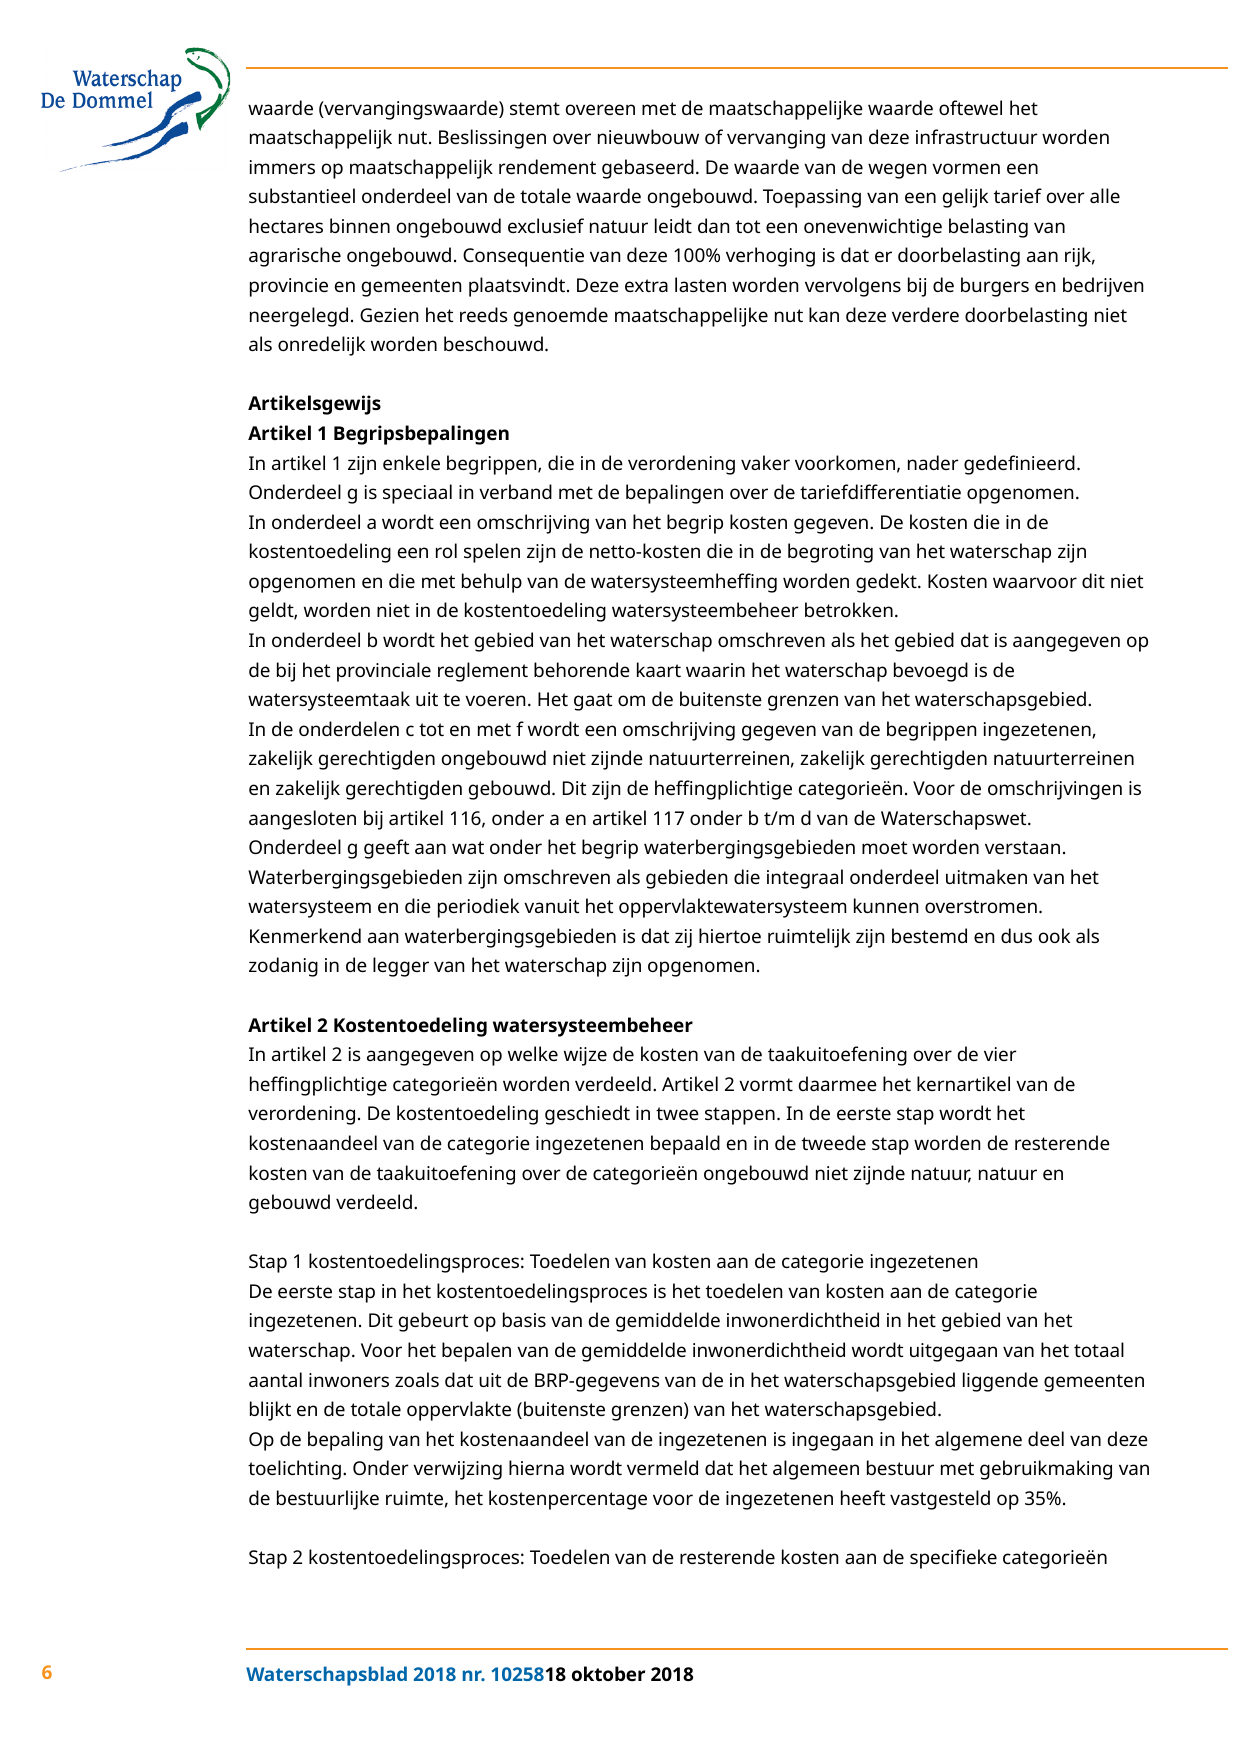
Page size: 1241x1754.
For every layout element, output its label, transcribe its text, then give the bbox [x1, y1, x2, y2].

text In artikel 2 is aangegeven op welke wijze de kosten van de taakuitoefening over de vier heffingplichtige categorieën worden verdeeld. Artikel 2 vormt daarmee het kernartikel van de verordening. De kostentoedeling geschiedt in twee stappen. In de eerste stap wordt het kostenaandeel van de categorie ingezetenen bepaald en in de tweede stap worden de resterende kosten van de taakuitoefening over de categorieën ongebouwd niet zijnde natuur, natuur en gebouwd verdeeld. [248, 1041, 1152, 1215]
text In de onderdelen c tot en met f wordt een omschrijving gegeven van de begrippen ingezetenen, zakelijk gerechtigden ongebouwd niet zijnde natuurterreinen, zakelijk gerechtigden natuurterreinen en zakelijk gerechtigden gebouwd. Dit zijn de heffingplichtige categorieën. Voor de omschrijvingen is aangesloten bij artikel 116, onder a en artikel 117 onder b t/m d van de Waterschapswet. [248, 716, 1152, 831]
text Op de bepaling van het kostenaandeel van de ingezetenen is ingegaan in het algemene deel van deze toelichting. Onder verwijzing hierna wordt vermeld dat het algemeen bestuur met gebruikmaking van de bestuurlijke ruimte, het kostenpercentage voor de ingezetenen heeft vastgesteld op 35%. [248, 1426, 1152, 1511]
text In onderdeel b wordt het gebied van het waterschap omschreven als het gebied dat is aangegeven op de bij het provinciale reglement behorende kaart waarin het waterschap bevoegd is de watersysteemtaak uit te voeren. Het gaat om de buitenste grenzen van het waterschapsgebied. [248, 627, 1152, 712]
text Onderdeel g geeft aan wat onder het begrip waterbergingsgebieden moet worden verstaan. Waterbergingsgebieden zijn omschreven als gebieden die integraal onderdeel uitmaken van het watersysteem en die periodiek vanuit het oppervlaktewatersysteem kunnen overstromen. Kenmerkend aan waterbergingsgebieden is dat zij hiertoe ruimtelijk zijn bestemd en dus ook als zodanig in de legger van het waterschap zijn opgenomen. [248, 834, 1152, 978]
text Artikel 2 Kostentoedeling watersysteembeheer [248, 1012, 1152, 1038]
text In onderdeel a wordt een omschrijving van het begrip kosten gegeven. De kosten die in de kostentoedeling een rol spelen zijn de netto-kosten die in de begroting van het waterschap zijn opgenomen en die met behulp van de watersysteemheffing worden gedekt. Kosten waarvoor dit niet geldt, worden niet in de kostentoedeling watersysteembeheer betrokken. [248, 509, 1152, 623]
text waarde (vervangingswaarde) stemt overeen met de maatschappelijke waarde oftewel het maatschappelijk nut. Beslissingen over nieuwbouw of vervanging van deze infrastructuur worden immers op maatschappelijk rendement gebaseerd. De waarde van de wegen vormen een substantieel onderdeel van de totale waarde ongebouwd. Toepassing van een gelijk tarief over alle hectares binnen ongebouwd exclusief natuur leidt dan tot een onevenwichtige belasting van agrarische ongebouwd. Consequentie van deze 100% verhoging is dat er doorbelasting aan rijk, provincie en gemeenten plaatsvindt. Deze extra lasten worden vervolgens bij de burgers en bedrijven neergelegd. Gezien het reeds genoemde maatschappelijke nut kan deze verdere doorbelasting niet als onredelijk worden beschouwd. [248, 95, 1152, 357]
text Artikel 1 Begripsbepalingen [248, 420, 1152, 446]
picture [41, 47, 231, 172]
text Artikelsgewijs [248, 391, 1152, 416]
text De eerste stap in het kostentoedelingsproces is het toedelen van kosten aan de categorie ingezetenen. Dit gebeurt op basis van de gemiddelde inwonerdichtheid in het gebied van het waterschap. Voor het bepalen van de gemiddelde inwonerdichtheid wordt uitgegaan van het totaal aantal inwoners zoals dat uit de BRP-gegevens van de in het waterschapsgebied liggende gemeenten blijkt en de totale oppervlakte (buitenste grenzen) van het waterschapsgebied. [248, 1278, 1152, 1422]
text Stap 1 kostentoedelingsproces: Toedelen van kosten aan de categorie ingezetenen [248, 1248, 1152, 1274]
text In artikel 1 zijn enkele begrippen, die in de verordening vaker voorkomen, nader gedefinieerd. Onderdeel g is speciaal in verband met de bepalingen over de tariefdifferentiatie opgenomen. [248, 450, 1152, 505]
text Stap 2 kostentoedelingsproces: Toedelen van de resterende kosten aan de specifieke categorieën [248, 1544, 1152, 1570]
